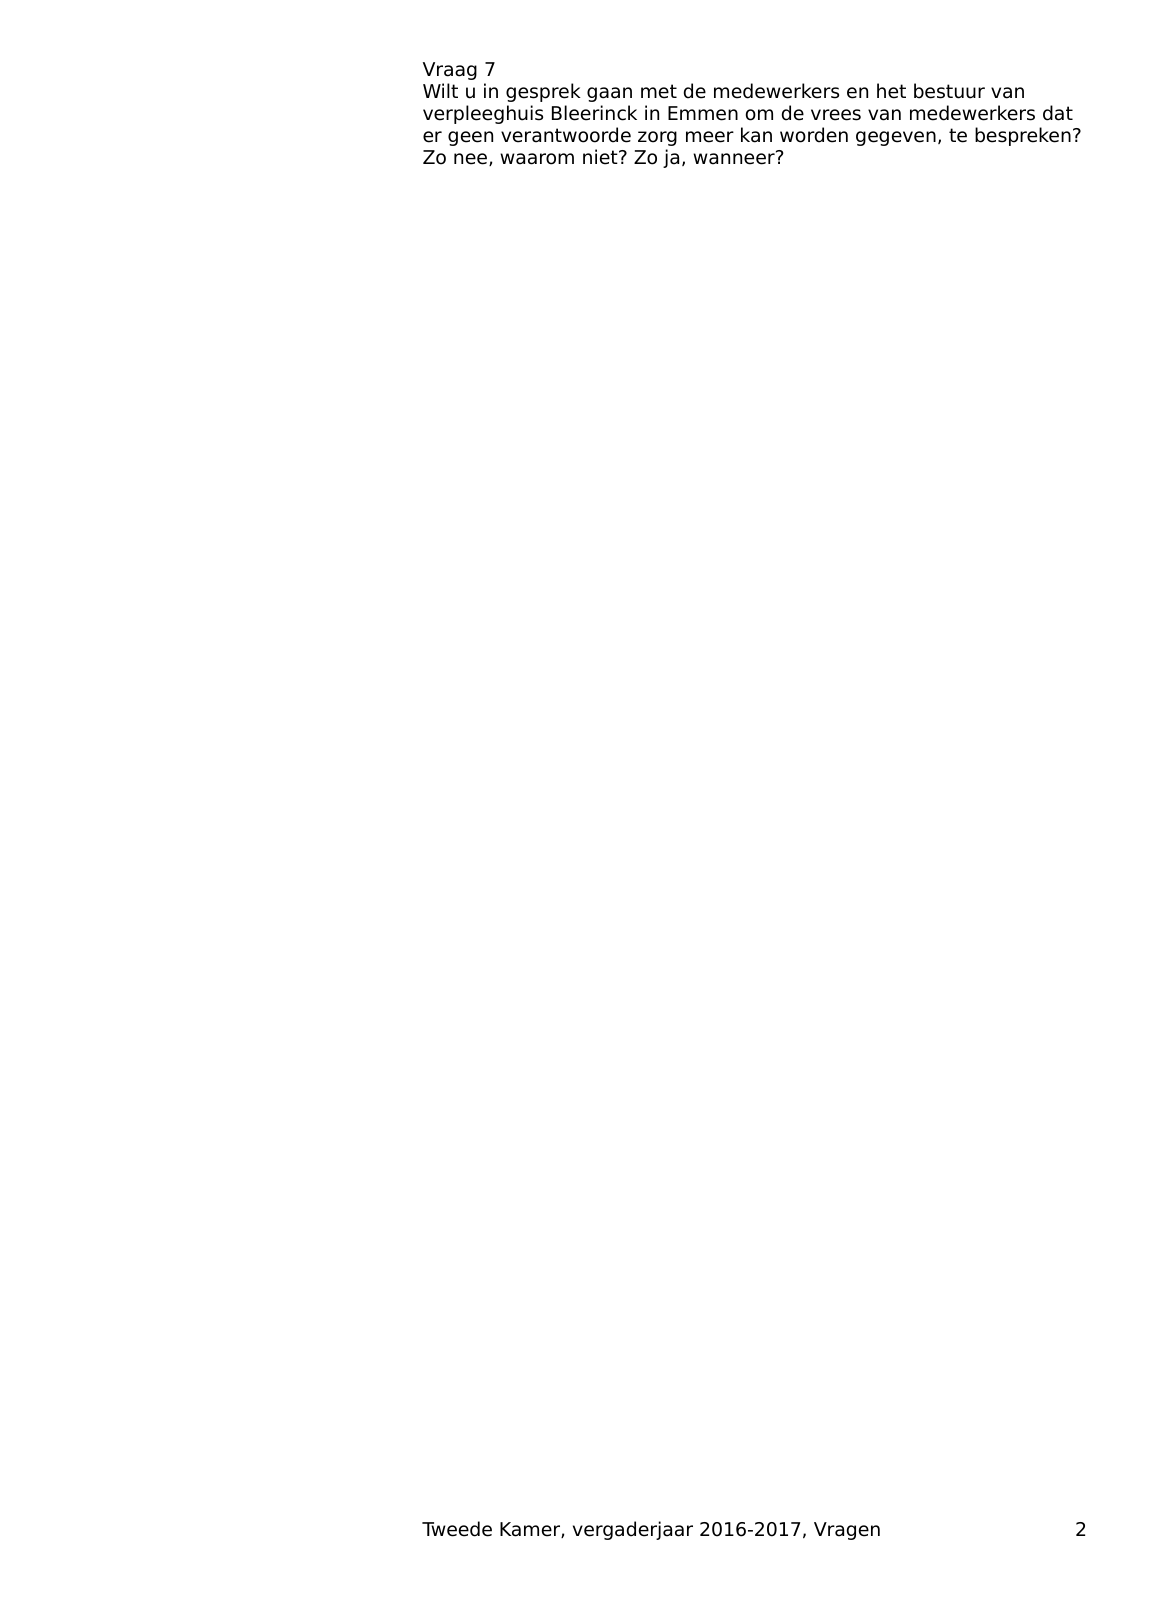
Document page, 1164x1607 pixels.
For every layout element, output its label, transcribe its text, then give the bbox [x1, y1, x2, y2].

text Vraag 7 [422, 59, 1087, 81]
text Wilt u in gesprek gaan met de medewerkers en het bestuur van verpleeghuis Bleerinck in Emmen om de vrees van medewerkers dat er geen verantwoorde zorg meer kan worden gegeven, te bespreken? Zo nee, waarom niet? Zo ja, wanneer? [422, 81, 1087, 169]
